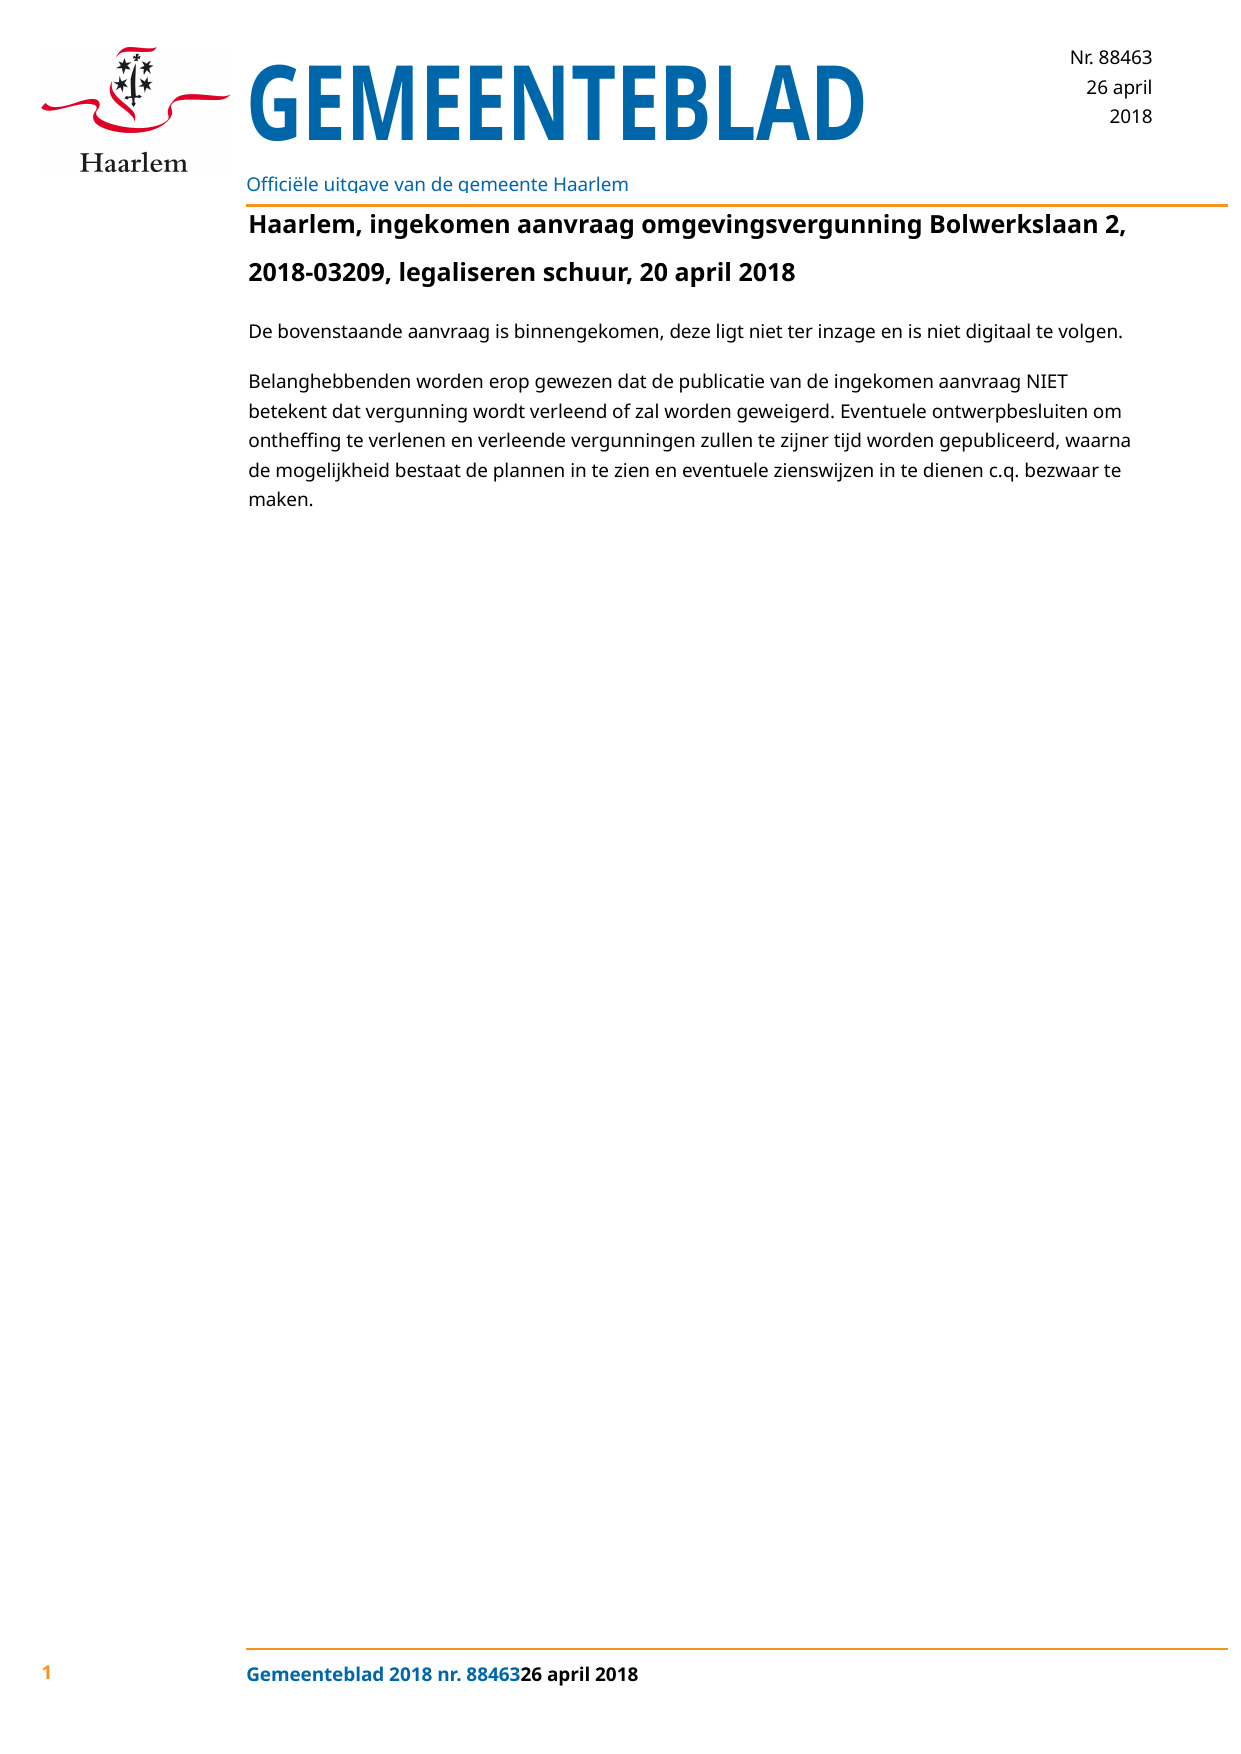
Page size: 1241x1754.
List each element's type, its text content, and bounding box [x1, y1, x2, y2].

text Belanghebbenden worden erop gewezen dat de publicatie van de ingekomen aanvraag NIET betekent dat vergunning wordt verleend of zal worden geweigerd. Eventuele ontwerpbesluiten om ontheffing te verlenen en verleende vergunningen zullen te zijner tijd worden gepubliceerd, waarna de mogelijkheid bestaat de plannen in te zien en eventuele zienswijzen in te dienen c.q. bezwaar te maken. [248, 368, 1152, 512]
text Haarlem, ingekomen aanvraag omgevingsvergunning Bolwerkslaan 2, 2018-03209, legaliseren schuur, 20 april 2018 [248, 207, 1152, 288]
text De bovenstaande aanvraag is binnengekomen, deze ligt niet ter inzage en is niet digitaal te volgen. [248, 318, 1152, 344]
picture [41, 47, 231, 172]
